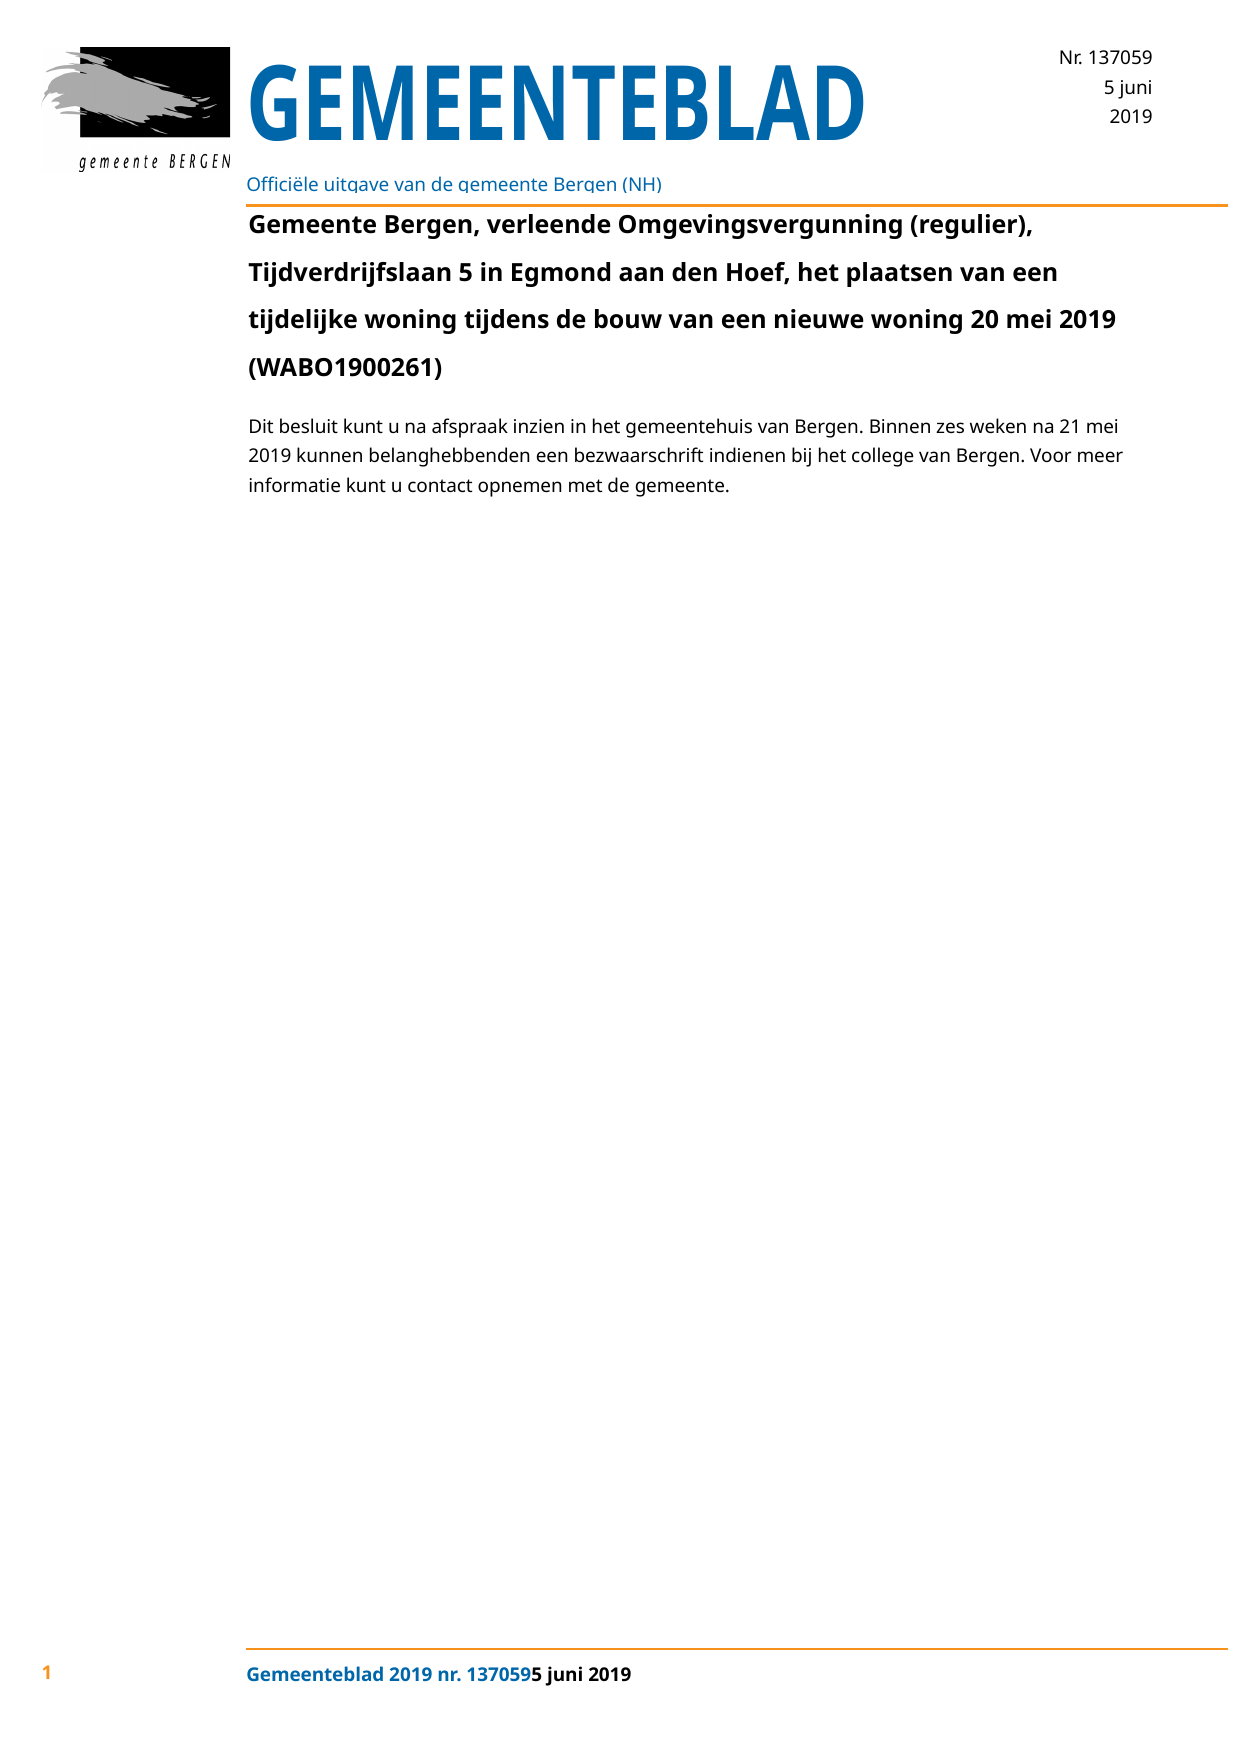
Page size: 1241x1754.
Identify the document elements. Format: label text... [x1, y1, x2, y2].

picture [41, 47, 231, 172]
text Dit besluit kunt u na afspraak inzien in het gemeentehuis van Bergen. Binnen zes weken na 21 mei 2019 kunnen belanghebbenden een bezwaarschrift indienen bij het college van Bergen. Voor meer informatie kunt u contact opnemen met de gemeente. [248, 413, 1152, 498]
text Gemeente Bergen, verleende Omgevingsvergunning (regulier), Tijdverdrijfslaan 5 in Egmond aan den Hoef, het plaatsen van een tijdelijke woning tijdens de bouw van een nieuwe woning 20 mei 2019 (WABO1900261) [248, 207, 1152, 384]
